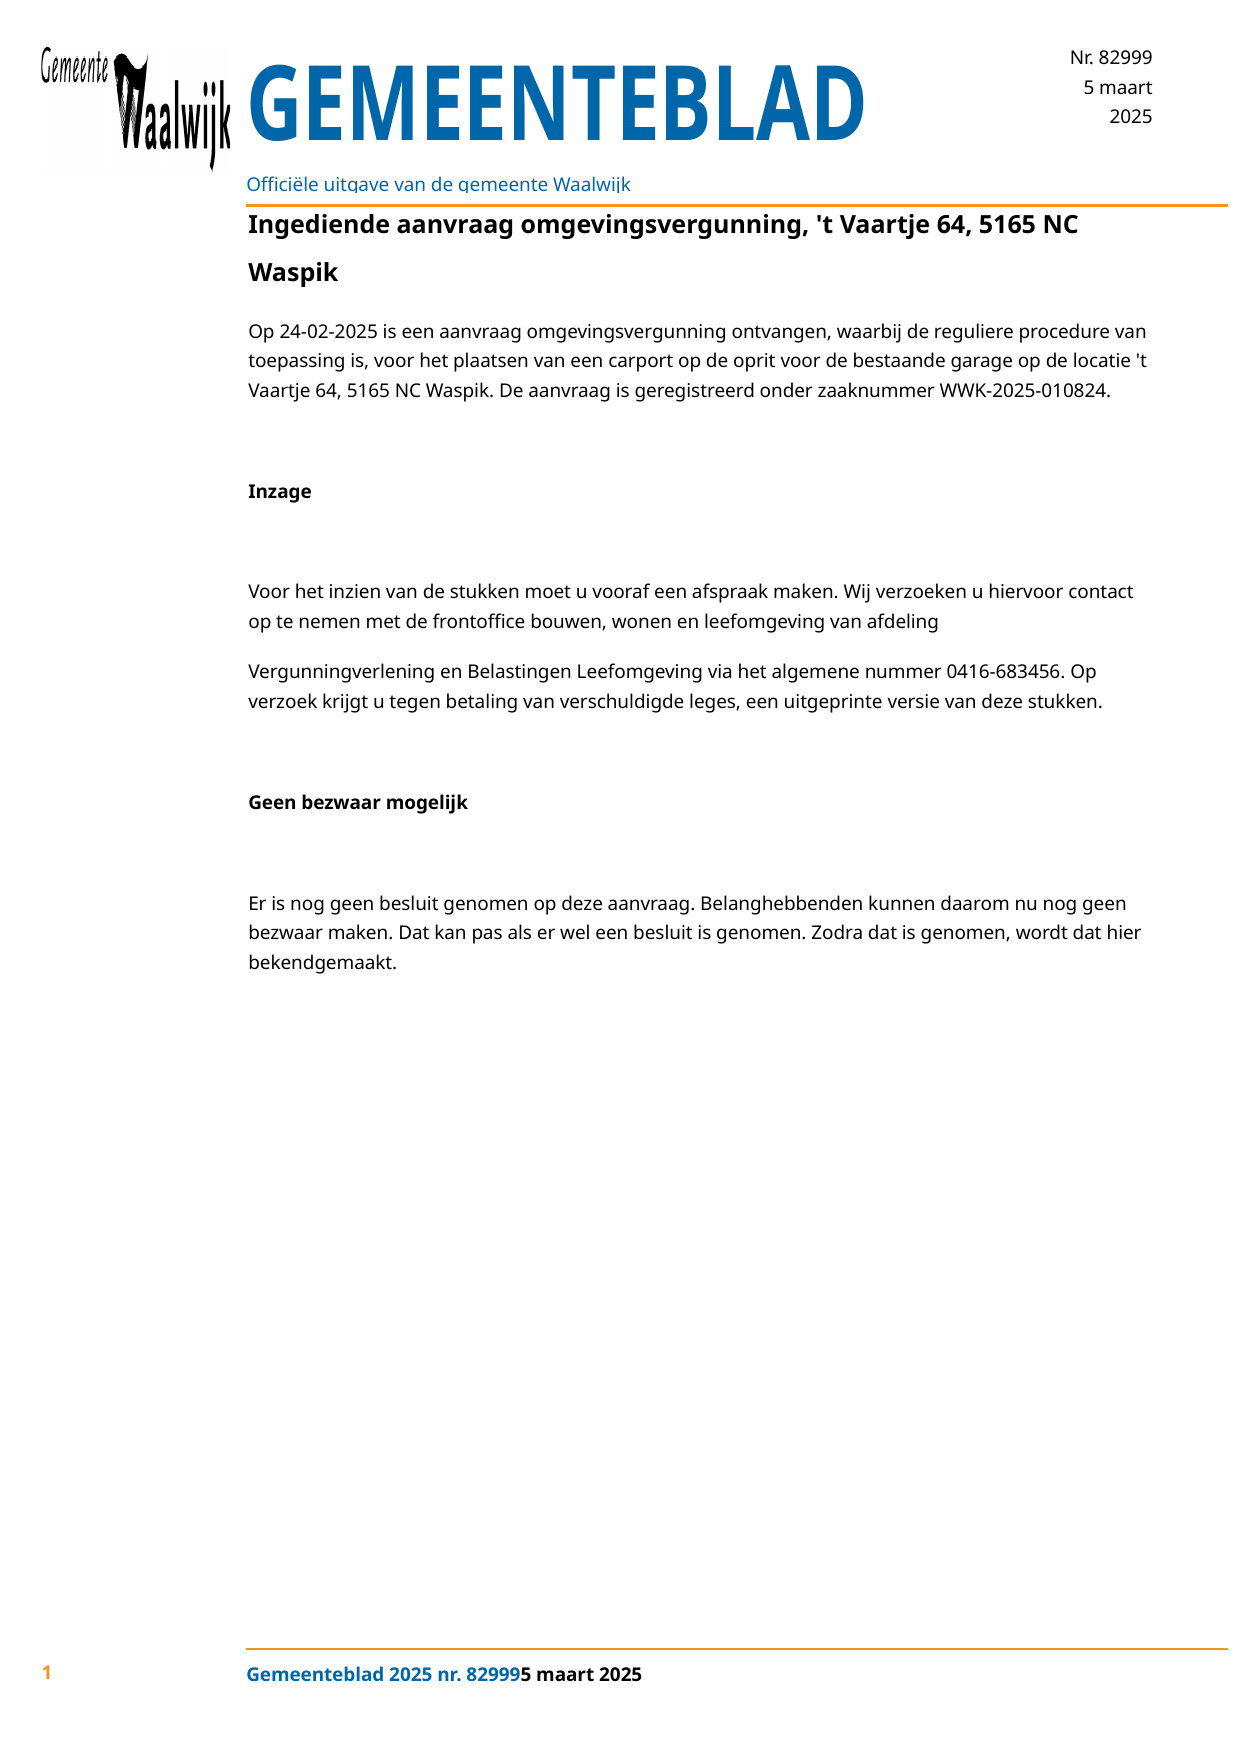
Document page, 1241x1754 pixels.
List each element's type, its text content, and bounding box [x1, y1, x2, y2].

text Voor het inzien van de stukken moet u vooraf een afspraak maken. Wij verzoeken u hiervoor contact op te nemen met de frontoffice bouwen, wonen en leefomgeving van afdeling [248, 579, 1152, 634]
text Vergunningverlening en Belastingen Leefomgeving via het algemene nummer 0416-683456. Op verzoek krijgt u tegen betaling van verschuldigde leges, een uitgeprinte versie van deze stukken. [248, 659, 1152, 714]
text Ingediende aanvraag omgevingsvergunning, 't Vaartje 64, 5165 NC Waspik [248, 207, 1152, 288]
text Er is nog geen besluit genomen op deze aanvraag. Belanghebbenden kunnen daarom nu nog geen bezwaar maken. Dat kan pas als er wel een besluit is genomen. Zodra dat is genomen, wordt dat hier bekendgemaakt. [248, 890, 1152, 975]
text Geen bezwaar mogelijk [248, 789, 1152, 815]
text Inzage [248, 478, 1152, 504]
picture [41, 47, 231, 172]
text Op 24-02-2025 is een aanvraag omgevingsvergunning ontvangen, waarbij de reguliere procedure van toepassing is, voor het plaatsen van een carport op de oprit voor de bestaande garage op de locatie 't Vaartje 64, 5165 NC Waspik. De aanvraag is geregistreerd onder zaaknummer WWK-2025-010824. [248, 318, 1152, 403]
